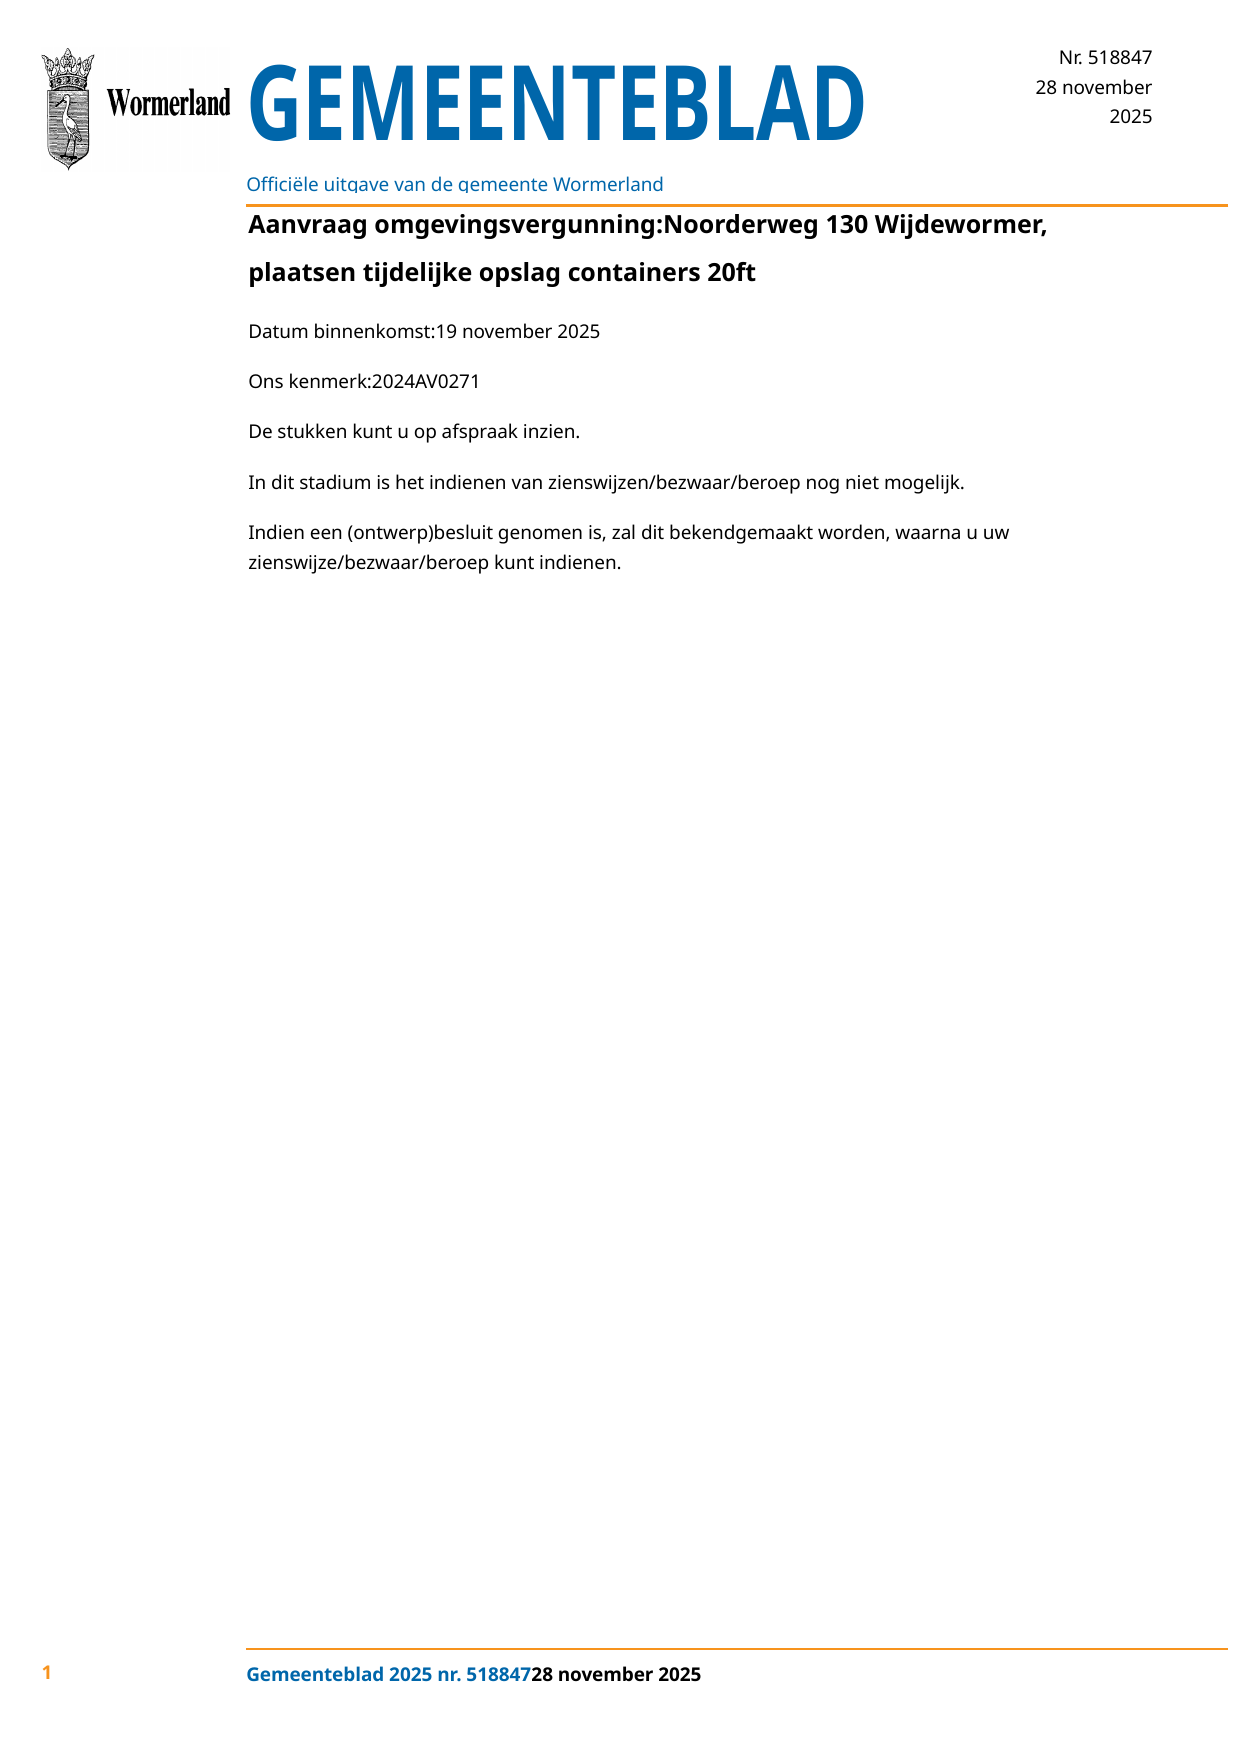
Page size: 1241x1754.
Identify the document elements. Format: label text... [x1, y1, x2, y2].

text In dit stadium is het indienen van zienswijzen/bezwaar/beroep nog niet mogelijk. [248, 469, 1152, 495]
text Indien een (ontwerp)besluit genomen is, zal dit bekendgemaakt worden, waarna u uw zienswijze/bezwaar/beroep kunt indienen. [248, 519, 1152, 575]
text Ons kenmerk:2024AV0271 [248, 368, 1152, 394]
text Datum binnenkomst:19 november 2025 [248, 318, 1152, 344]
text De stukken kunt u op afspraak inzien. [248, 419, 1152, 444]
text Aanvraag omgevingsvergunning:Noorderweg 130 Wijdewormer, plaatsen tijdelijke opslag containers 20ft [248, 207, 1152, 288]
picture [41, 47, 231, 172]
